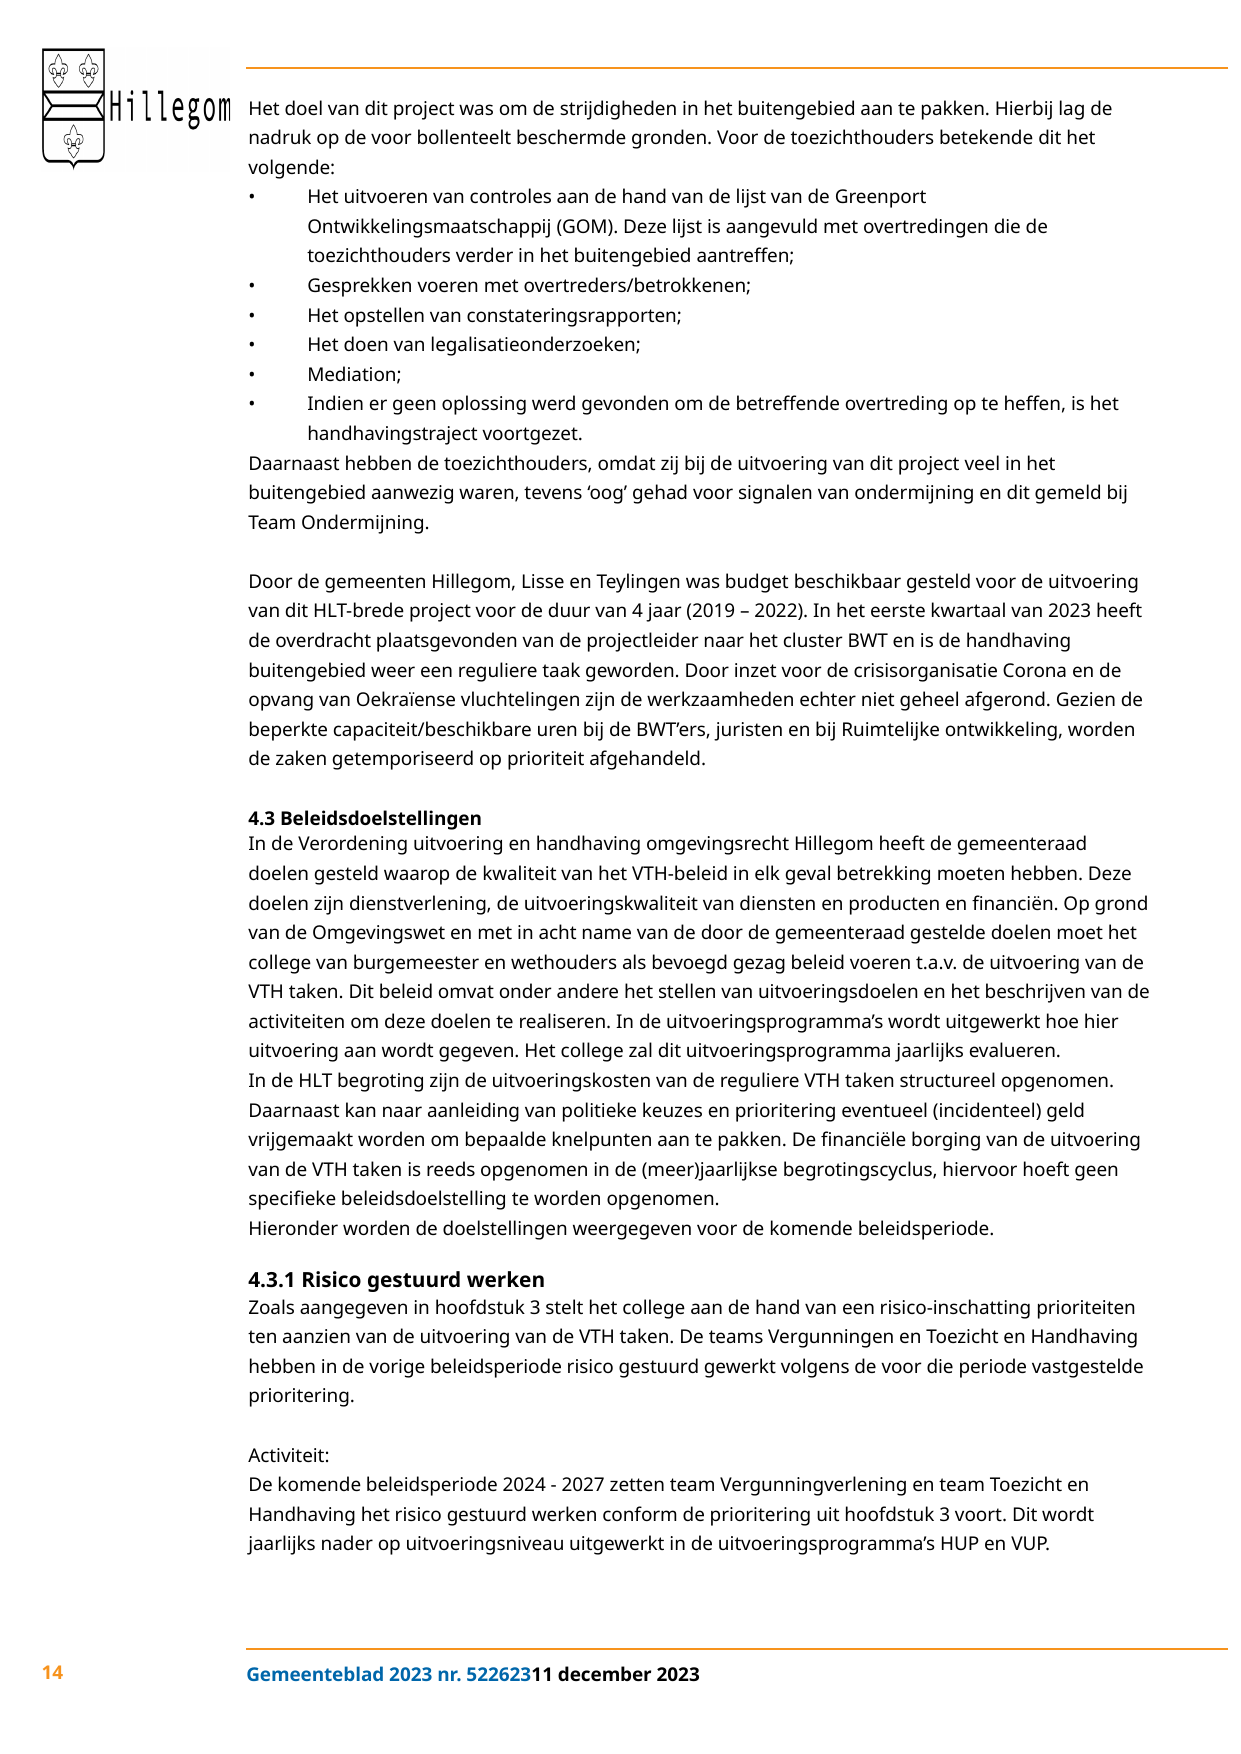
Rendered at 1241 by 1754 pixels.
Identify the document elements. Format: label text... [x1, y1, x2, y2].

text In de HLT begroting zijn de uitvoeringskosten van de reguliere VTH taken structureel opgenomen. Daarnaast kan naar aanleiding van politieke keuzes en prioritering eventueel (incidenteel) geld vrijgemaakt worden om bepaalde knelpunten aan te pakken. De financiële borging van de uitvoering van de VTH taken is reeds opgenomen in de (meer)jaarlijkse begrotingscyclus, hiervoor hoeft geen specifieke beleidsdoelstelling te worden opgenomen. [248, 1067, 1152, 1211]
text Zoals aangegeven in hoofdstuk 3 stelt het college aan de hand van een risico-inschatting prioriteiten ten aanzien van de uitvoering van de VTH taken. De teams Vergunningen en Toezicht en Handhaving hebben in de vorige beleidsperiode risico gestuurd gewerkt volgens de voor die periode vastgestelde prioritering. [248, 1294, 1152, 1408]
list Het doen van legalisatieonderzoeken; [248, 331, 1152, 357]
list Gesprekken voeren met overtreders/betrokkenen; [248, 272, 1152, 298]
picture [41, 47, 231, 172]
text Hieronder worden de doelstellingen weergegeven voor de komende beleidsperiode. [248, 1215, 1152, 1241]
text Door de gemeenten Hillegom, Lisse en Teylingen was budget beschikbaar gesteld voor de uitvoering van dit HLT-brede project voor de duur van 4 jaar (2019 – 2022). In het eerste kwartaal van 2023 heeft de overdracht plaatsgevonden van de projectleider naar het cluster BWT en is de handhaving buitengebied weer een reguliere taak geworden. Door inzet voor de crisisorganisatie Corona en de opvang van Oekraïense vluchtelingen zijn de werkzaamheden echter niet geheel afgerond. Gezien de beperkte capaciteit/beschikbare uren bij de BWT’ers, juristen en bij Ruimtelijke ontwikkeling, worden de zaken getemporiseerd op prioriteit afgehandeld. [248, 568, 1152, 771]
text Daarnaast hebben de toezichthouders, omdat zij bij de uitvoering van dit project veel in het buitengebied aanwezig waren, tevens ‘oog’ gehad voor signalen van ondermijning en dit gemeld bij Team Ondermijning. [248, 450, 1152, 535]
text In de Verordening uitvoering en handhaving omgevingsrecht Hillegom heeft de gemeenteraad doelen gesteld waarop de kwaliteit van het VTH-beleid in elk geval betrekking moeten hebben. Deze doelen zijn dienstverlening, de uitvoeringskwaliteit van diensten en producten en financiën. Op grond van de Omgevingswet en met in acht name van de door de gemeenteraad gestelde doelen moet het college van burgemeester en wethouders als bevoegd gezag beleid voeren t.a.v. de uitvoering van de VTH taken. Dit beleid omvat onder andere het stellen van uitvoeringsdoelen en het beschrijven van de activiteiten om deze doelen te realiseren. In de uitvoeringsprogramma’s wordt uitgewerkt hoe hier uitvoering aan wordt gegeven. Het college zal dit uitvoeringsprogramma jaarlijks evalueren. [248, 831, 1152, 1063]
text Activiteit: [248, 1442, 1152, 1468]
text Het doel van dit project was om de strijdigheden in het buitengebied aan te pakken. Hierbij lag de nadruk op de voor bollenteelt beschermde gronden. Voor de toezichthouders betekende dit het volgende: [248, 95, 1152, 180]
text 4.3.1 Risico gestuurd werken [248, 1266, 1152, 1294]
text De komende beleidsperiode 2024 - 2027 zetten team Vergunningverlening en team Toezicht en Handhaving het risico gestuurd werken conform de prioritering uit hoofdstuk 3 voort. Dit wordt jaarlijks nader op uitvoeringsniveau uitgewerkt in de uitvoeringsprogramma’s HUP en VUP. [248, 1471, 1152, 1556]
list Het opstellen van constateringsrapporten; [248, 302, 1152, 328]
list Mediation; [248, 361, 1152, 387]
list Het uitvoeren van controles aan de hand van de lijst van de Greenport Ontwikkelingsmaatschappij (GOM). Deze lijst is aangevuld met overtredingen die de toezichthouders verder in het buitengebied aantreffen; [248, 183, 1152, 268]
text 4.3 Beleidsdoelstellingen [248, 805, 1152, 831]
list Indien er geen oplossing werd gevonden om de betreffende overtreding op te heffen, is het handhavingstraject voortgezet. [248, 391, 1152, 446]
